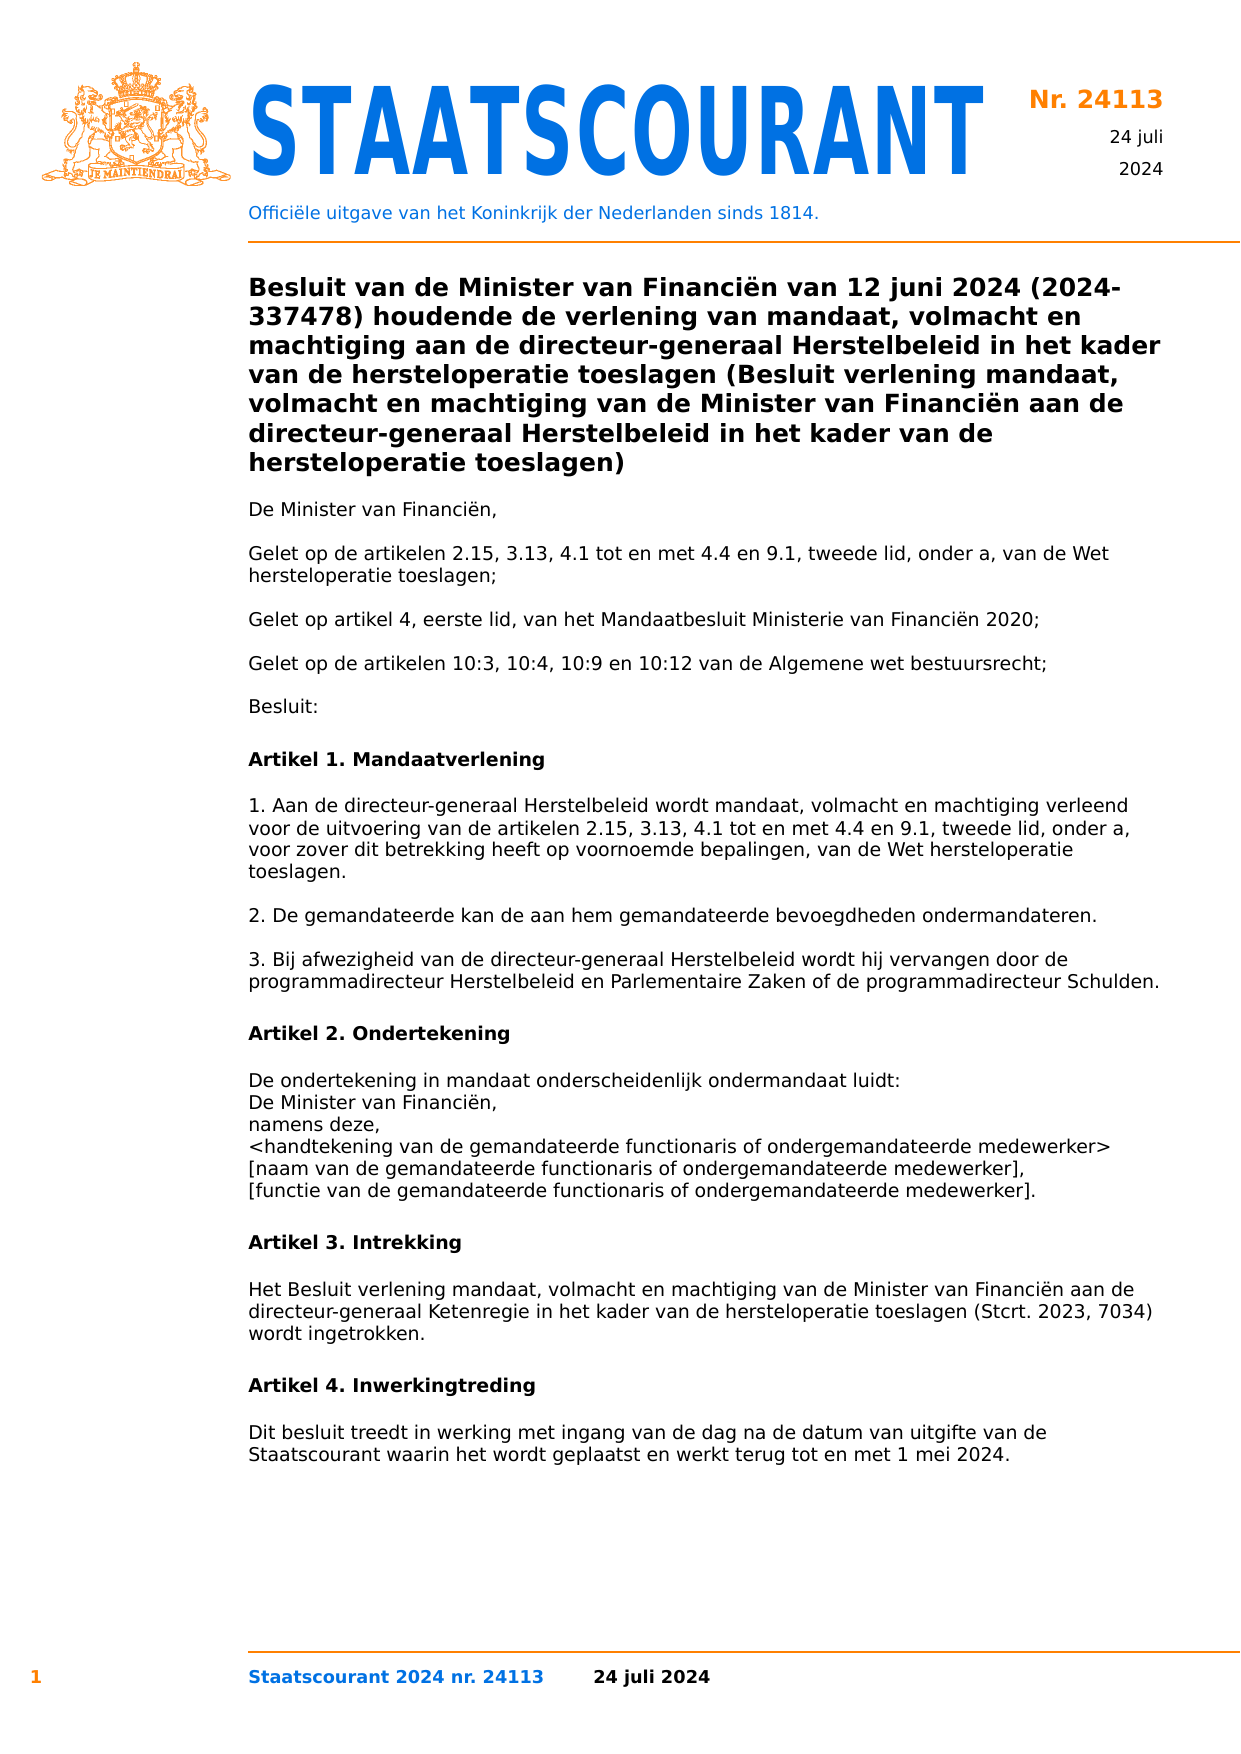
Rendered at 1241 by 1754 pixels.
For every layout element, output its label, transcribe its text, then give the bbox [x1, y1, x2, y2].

text Dit besluit treedt in werking met ingang van de dag na de datum van uitgifte van de Staatscourant waarin het wordt geplaatst en werkt terug tot en met 1 mei 2024. [248, 1422, 1163, 1466]
text De Minister van Financiën, [248, 499, 1163, 521]
table_header STAATSCOURANT [248, 62, 998, 203]
subtitle Artikel 1. Mandaatverlening [248, 748, 1163, 770]
text <handtekening van de gemandateerde functionaris of ondergemandateerde medewerker> [248, 1136, 1163, 1158]
table_header Nr. 24113 [998, 62, 1240, 121]
subtitle Artikel 4. Inwerkingtreding [248, 1375, 1163, 1397]
picture [41, 62, 231, 186]
text Gelet op de artikelen 2.15, 3.13, 4.1 tot en met 4.4 en 9.1, tweede lid, onder a, van de Wet hersteloperatie toeslagen; [248, 543, 1163, 587]
text Gelet op de artikelen 10:3, 10:4, 10:9 en 10:12 van de Algemene wet bestuursrecht; [248, 653, 1163, 674]
table_cell 2024 [998, 153, 1240, 203]
text Gelet op artikel 4, eerste lid, van het Mandaatbesluit Ministerie van Financiën 2020; [248, 609, 1163, 631]
text De ondertekening in mandaat onderscheidenlijk ondermandaat luidt: [248, 1070, 1163, 1092]
text 3. Bij afwezigheid van de directeur-generaal Herstelbeleid wordt hij vervangen door de programmadirecteur Herstelbeleid en Parlementaire Zaken of de programmadirecteur Schulden. [248, 949, 1163, 993]
text [functie van de gemandateerde functionaris of ondergemandateerde medewerker]. [248, 1180, 1163, 1202]
text 1. Aan de directeur-generaal Herstelbeleid wordt mandaat, volmacht en machtiging verleend voor de uitvoering van de artikelen 2.15, 3.13, 4.1 tot en met 4.4 en 9.1, tweede lid, onder a, voor zover dit betrekking heeft op voornoemde bepalingen, van de Wet hersteloperatie toeslagen. [248, 795, 1163, 883]
text 2. De gemandateerde kan de aan hem gemandateerde bevoegdheden ondermandateren. [248, 905, 1163, 927]
subtitle Artikel 2. Ondertekening [248, 1023, 1163, 1045]
text Het Besluit verlening mandaat, volmacht en machtiging van de Minister van Financiën aan de directeur-generaal Ketenregie in het kader van de hersteloperatie toeslagen (Stcrt. 2023, 7034) wordt ingetrokken. [248, 1279, 1163, 1345]
subtitle Artikel 3. Intrekking [248, 1232, 1163, 1254]
subtitle Besluit van de Minister van Financiën van 12 juni 2024 (2024-337478) houdende de verlening van mandaat, volmacht en machtiging aan de directeur-generaal Herstelbeleid in het kader van de hersteloperatie toeslagen (Besluit verlening mandaat, volmacht en machtiging van de Minister van Financiën aan de directeur-generaal Herstelbeleid in het kader van de hersteloperatie toeslagen) [248, 273, 1163, 477]
text [naam van de gemandateerde functionaris of ondergemandateerde medewerker], [248, 1158, 1163, 1180]
table_header [25, 62, 248, 241]
table_cell 24 juli [998, 121, 1240, 153]
text Besluit: [248, 696, 1163, 718]
text De Minister van Financiën, [248, 1092, 1163, 1114]
text namens deze, [248, 1114, 1163, 1136]
table_cell Officiële uitgave van het Koninkrijk der Nederlanden sinds 1814. [248, 203, 1240, 241]
